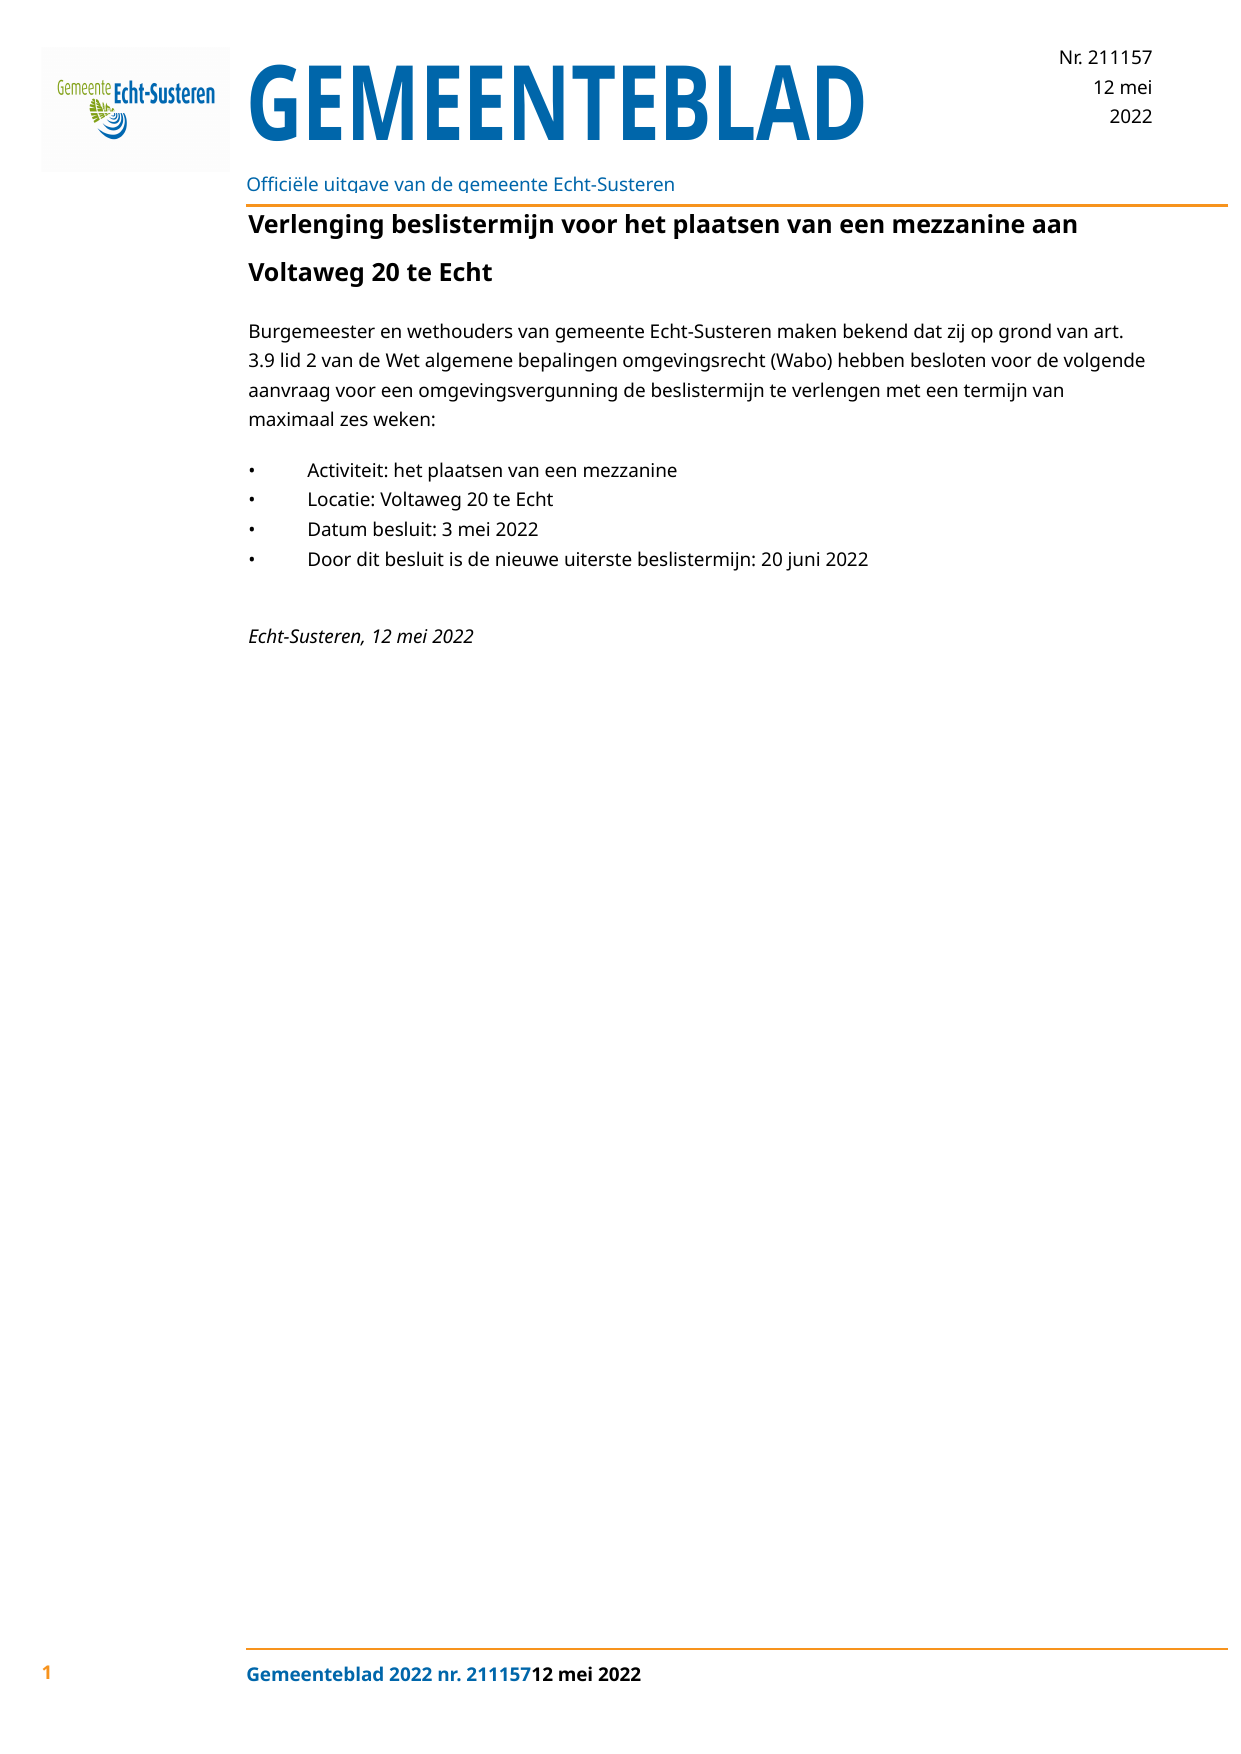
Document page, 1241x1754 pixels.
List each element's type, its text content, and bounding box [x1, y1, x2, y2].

picture [41, 47, 231, 172]
list Locatie: Voltaweg 20 te Echt [248, 487, 1152, 512]
text Verlenging beslistermijn voor het plaatsen van een mezzanine aan Voltaweg 20 te Echt [248, 207, 1152, 288]
list Activiteit: het plaatsen van een mezzanine [248, 457, 1152, 483]
list Datum besluit: 3 mei 2022 [248, 516, 1152, 542]
text Burgemeester en wethouders van gemeente Echt-Susteren maken bekend dat zij op grond van art. 3.9 lid 2 van de Wet algemene bepalingen omgevingsrecht (Wabo) hebben besloten voor de volgende aanvraag voor een omgevingsvergunning de beslistermijn te verlengen met een termijn van maximaal zes weken: [248, 318, 1152, 432]
list Door dit besluit is de nieuwe uiterste beslistermijn: 20 juni 2022 [248, 546, 1152, 572]
text Echt-Susteren, 12 mei 2022 [248, 623, 1152, 649]
